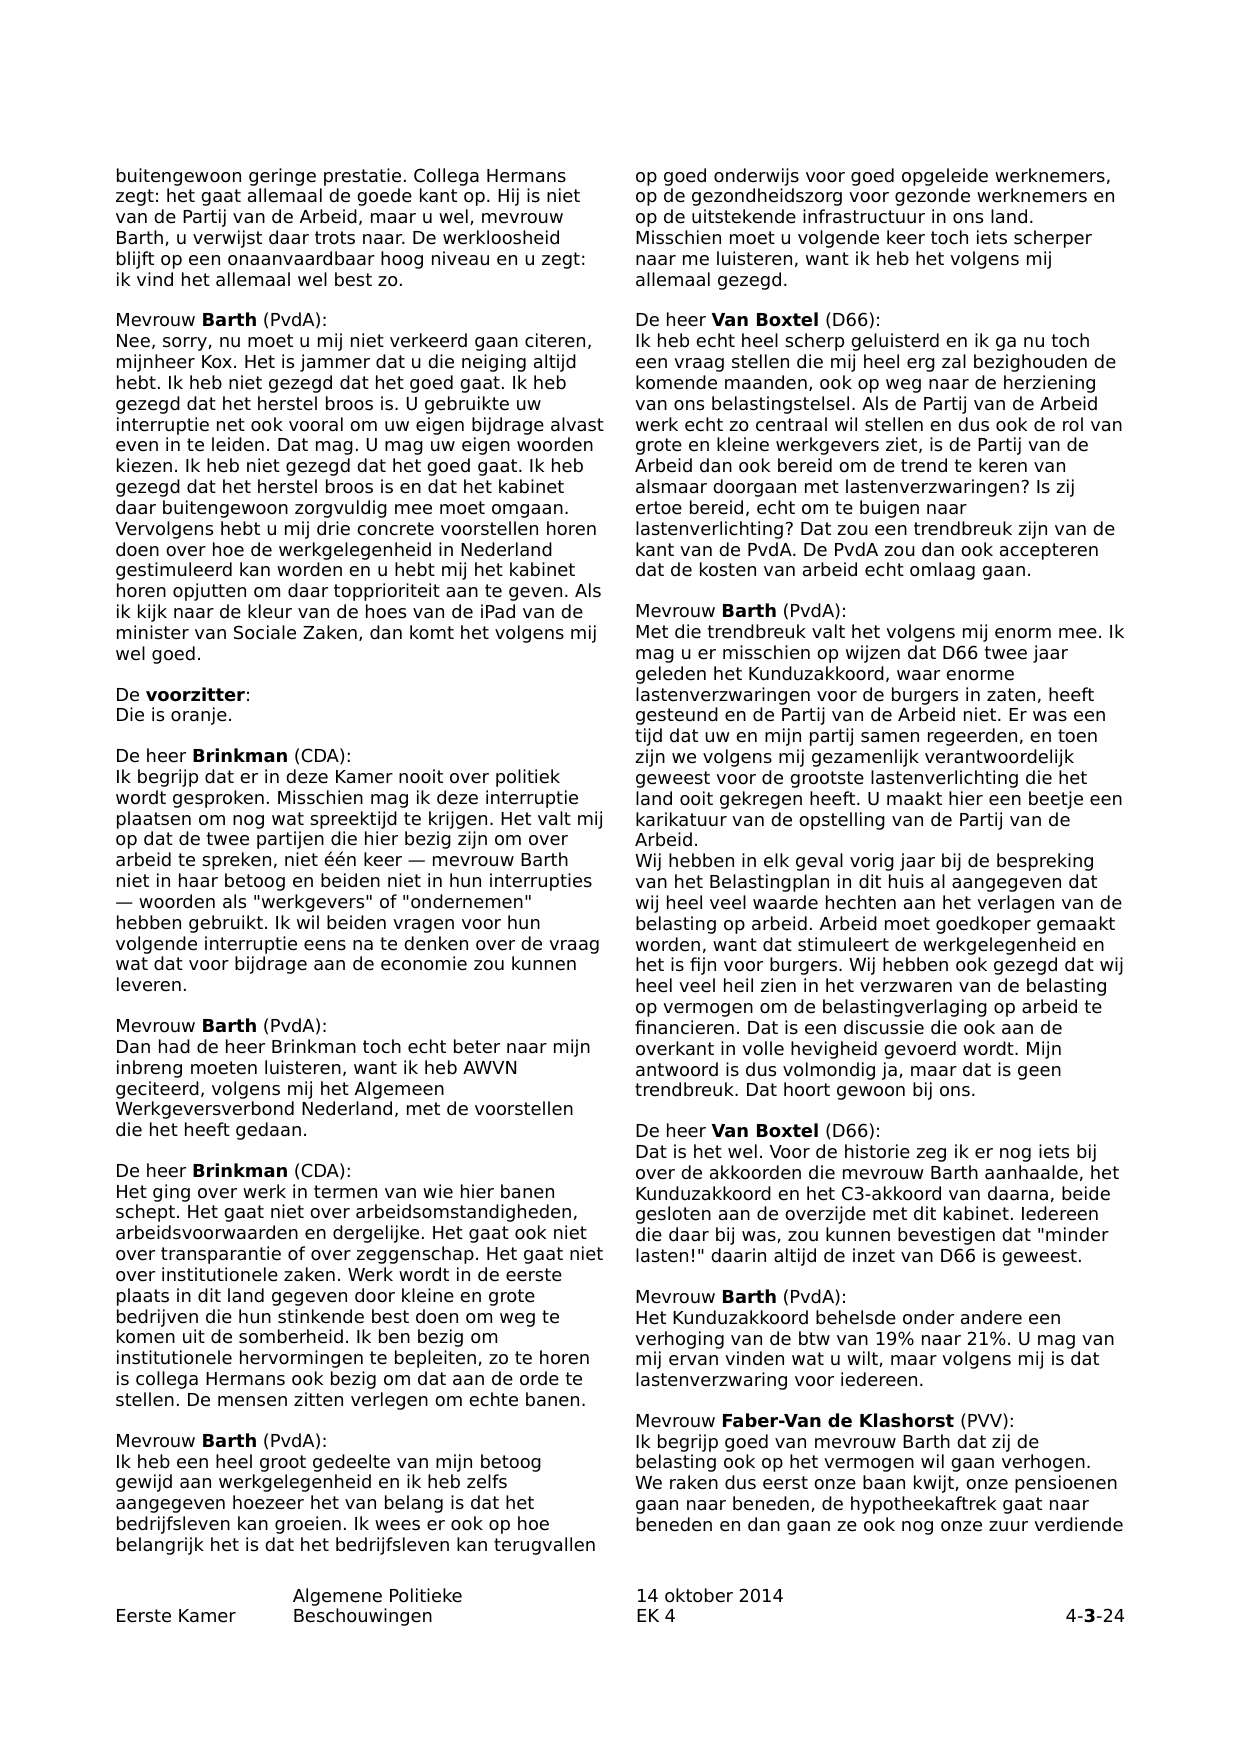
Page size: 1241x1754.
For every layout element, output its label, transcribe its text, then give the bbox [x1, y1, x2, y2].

text Mevrouw Faber-Van de Klashorst (PVV): [635, 1411, 1125, 1431]
text buitengewoon geringe prestatie. Collega Hermans zegt: het gaat allemaal de goede kant op. Hij is niet van de Partij van de Arbeid, maar u wel, mevrouw Barth, u verwijst daar trots naar. De werkloosheid blijft op een onaanvaardbaar hoog niveau en u zegt: ik vind het allemaal wel best zo. [115, 165, 605, 290]
text Ik begrijp goed van mevrouw Barth dat zij de belasting ook op het vermogen wil gaan verhogen. We raken dus eerst onze baan kwijt, onze pensioenen gaan naar beneden, de hypotheekaftrek gaat naar beneden en dan gaan ze ook nog onze zuur verdiende [635, 1431, 1125, 1536]
text De heer Brinkman (CDA): [115, 746, 605, 767]
text Mevrouw Barth (PvdA): [635, 1287, 1125, 1307]
text Nee, sorry, nu moet u mij niet verkeerd gaan citeren, mijnheer Kox. Het is jammer dat u die neiging altijd hebt. Ik heb niet gezegd dat het goed gaat. Ik heb gezegd dat het herstel broos is. U gebruikte uw interruptie net ook vooral om uw eigen bijdrage alvast even in te leiden. Dat mag. U mag uw eigen woorden kiezen. Ik heb niet gezegd dat het goed gaat. Ik heb gezegd dat het herstel broos is en dat het kabinet daar buitengewoon zorgvuldig mee moet omgaan. Vervolgens hebt u mij drie concrete voorstellen horen doen over hoe de werkgelegenheid in Nederland gestimuleerd kan worden en u hebt mij het kabinet horen opjutten om daar topprioriteit aan te geven. Als ik kijk naar de kleur van de hoes van de iPad van de minister van Sociale Zaken, dan komt het volgens mij wel goed. [115, 331, 605, 664]
text Wij hebben in elk geval vorig jaar bij de bespreking van het Belastingplan in dit huis al aangegeven dat wij heel veel waarde hechten aan het verlagen van de belasting op arbeid. Arbeid moet goedkoper gemaakt worden, want dat stimuleert de werkgelegenheid en het is fijn voor burgers. Wij hebben ook gezegd dat wij heel veel heil zien in het verzwaren van de belasting op vermogen om de belastingverlaging op arbeid te financieren. Dat is een discussie die ook aan de overkant in volle hevigheid gevoerd wordt. Mijn antwoord is dus volmondig ja, maar dat is geen trendbreuk. Dat hoort gewoon bij ons. [635, 851, 1125, 1101]
text De voorzitter: [115, 684, 605, 705]
text op goed onderwijs voor goed opgeleide werknemers, op de gezondheidszorg voor gezonde werknemers en op de uitstekende infrastructuur in ons land. Misschien moet u volgende keer toch iets scherper naar me luisteren, want ik heb het volgens mij allemaal gezegd. [635, 165, 1125, 290]
text Mevrouw Barth (PvdA): [635, 601, 1125, 622]
text Die is oranje. [115, 705, 605, 726]
text Mevrouw Barth (PvdA): [115, 310, 605, 331]
text De heer Van Boxtel (D66): [635, 310, 1125, 331]
text Het Kunduzakkoord behelsde onder andere een verhoging van de btw van 19% naar 21%. U mag van mij ervan vinden wat u wilt, maar volgens mij is dat lastenverzwaring voor iedereen. [635, 1307, 1125, 1391]
text Ik heb echt heel scherp geluisterd en ik ga nu toch een vraag stellen die mij heel erg zal bezighouden de komende maanden, ook op weg naar de herziening van ons belastingstelsel. Als de Partij van de Arbeid werk echt zo centraal wil stellen en dus ook de rol van grote en kleine werkgevers ziet, is de Partij van de Arbeid dan ook bereid om de trend te keren van alsmaar doorgaan met lastenverzwaringen? Is zij ertoe bereid, echt om te buigen naar lastenverlichting? Dat zou een trendbreuk zijn van de kant van de PvdA. De PvdA zou dan ook accepteren dat de kosten van arbeid echt omlaag gaan. [635, 331, 1125, 581]
text Mevrouw Barth (PvdA): [115, 1431, 605, 1451]
text Mevrouw Barth (PvdA): [115, 1016, 605, 1037]
text Dan had de heer Brinkman toch echt beter naar mijn inbreng moeten luisteren, want ik heb AWVN geciteerd, volgens mij het Algemeen Werkgeversverbond Nederland, met de voorstellen die het heeft gedaan. [115, 1037, 605, 1141]
text Met die trendbreuk valt het volgens mij enorm mee. Ik mag u er misschien op wijzen dat D66 twee jaar geleden het Kunduzakkoord, waar enorme lastenverzwaringen voor de burgers in zaten, heeft gesteund en de Partij van de Arbeid niet. Er was een tijd dat uw en mijn partij samen regeerden, en toen zijn we volgens mij gezamenlijk verantwoordelijk geweest voor de grootste lastenverlichting die het land ooit gekregen heeft. U maakt hier een beetje een karikatuur van de opstelling van de Partij van de Arbeid. [635, 622, 1125, 851]
text Ik begrijp dat er in deze Kamer nooit over politiek wordt gesproken. Misschien mag ik deze interruptie plaatsen om nog wat spreektijd te krijgen. Het valt mij op dat de twee partijen die hier bezig zijn om over arbeid te spreken, niet één keer — mevrouw Barth niet in haar betoog en beiden niet in hun interrupties — woorden als "werkgevers" of "ondernemen" hebben gebruikt. Ik wil beiden vragen voor hun volgende interruptie eens na te denken over de vraag wat dat voor bijdrage aan de economie zou kunnen leveren. [115, 767, 605, 996]
text De heer Brinkman (CDA): [115, 1161, 605, 1181]
text De heer Van Boxtel (D66): [635, 1121, 1125, 1142]
text Dat is het wel. Voor de historie zeg ik er nog iets bij over de akkoorden die mevrouw Barth aanhaalde, het Kunduzakkoord en het C3-akkoord van daarna, beide gesloten aan de overzijde met dit kabinet. Iedereen die daar bij was, zou kunnen bevestigen dat "minder lasten!" daarin altijd de inzet van D66 is geweest. [635, 1142, 1125, 1267]
text Het ging over werk in termen van wie hier banen schept. Het gaat niet over arbeidsomstandigheden, arbeidsvoorwaarden en dergelijke. Het gaat ook niet over transparantie of over zeggenschap. Het gaat niet over institutionele zaken. Werk wordt in de eerste plaats in dit land gegeven door kleine en grote bedrijven die hun stinkende best doen om weg te komen uit de somberheid. Ik ben bezig om institutionele hervormingen te bepleiten, zo te horen is collega Hermans ook bezig om dat aan de orde te stellen. De mensen zitten verlegen om echte banen. [115, 1181, 605, 1411]
text Ik heb een heel groot gedeelte van mijn betoog gewijd aan werkgelegenheid en ik heb zelfs aangegeven hoezeer het van belang is dat het bedrijfsleven kan groeien. Ik wees er ook op hoe belangrijk het is dat het bedrijfsleven kan terugvallen [115, 1451, 605, 1556]
